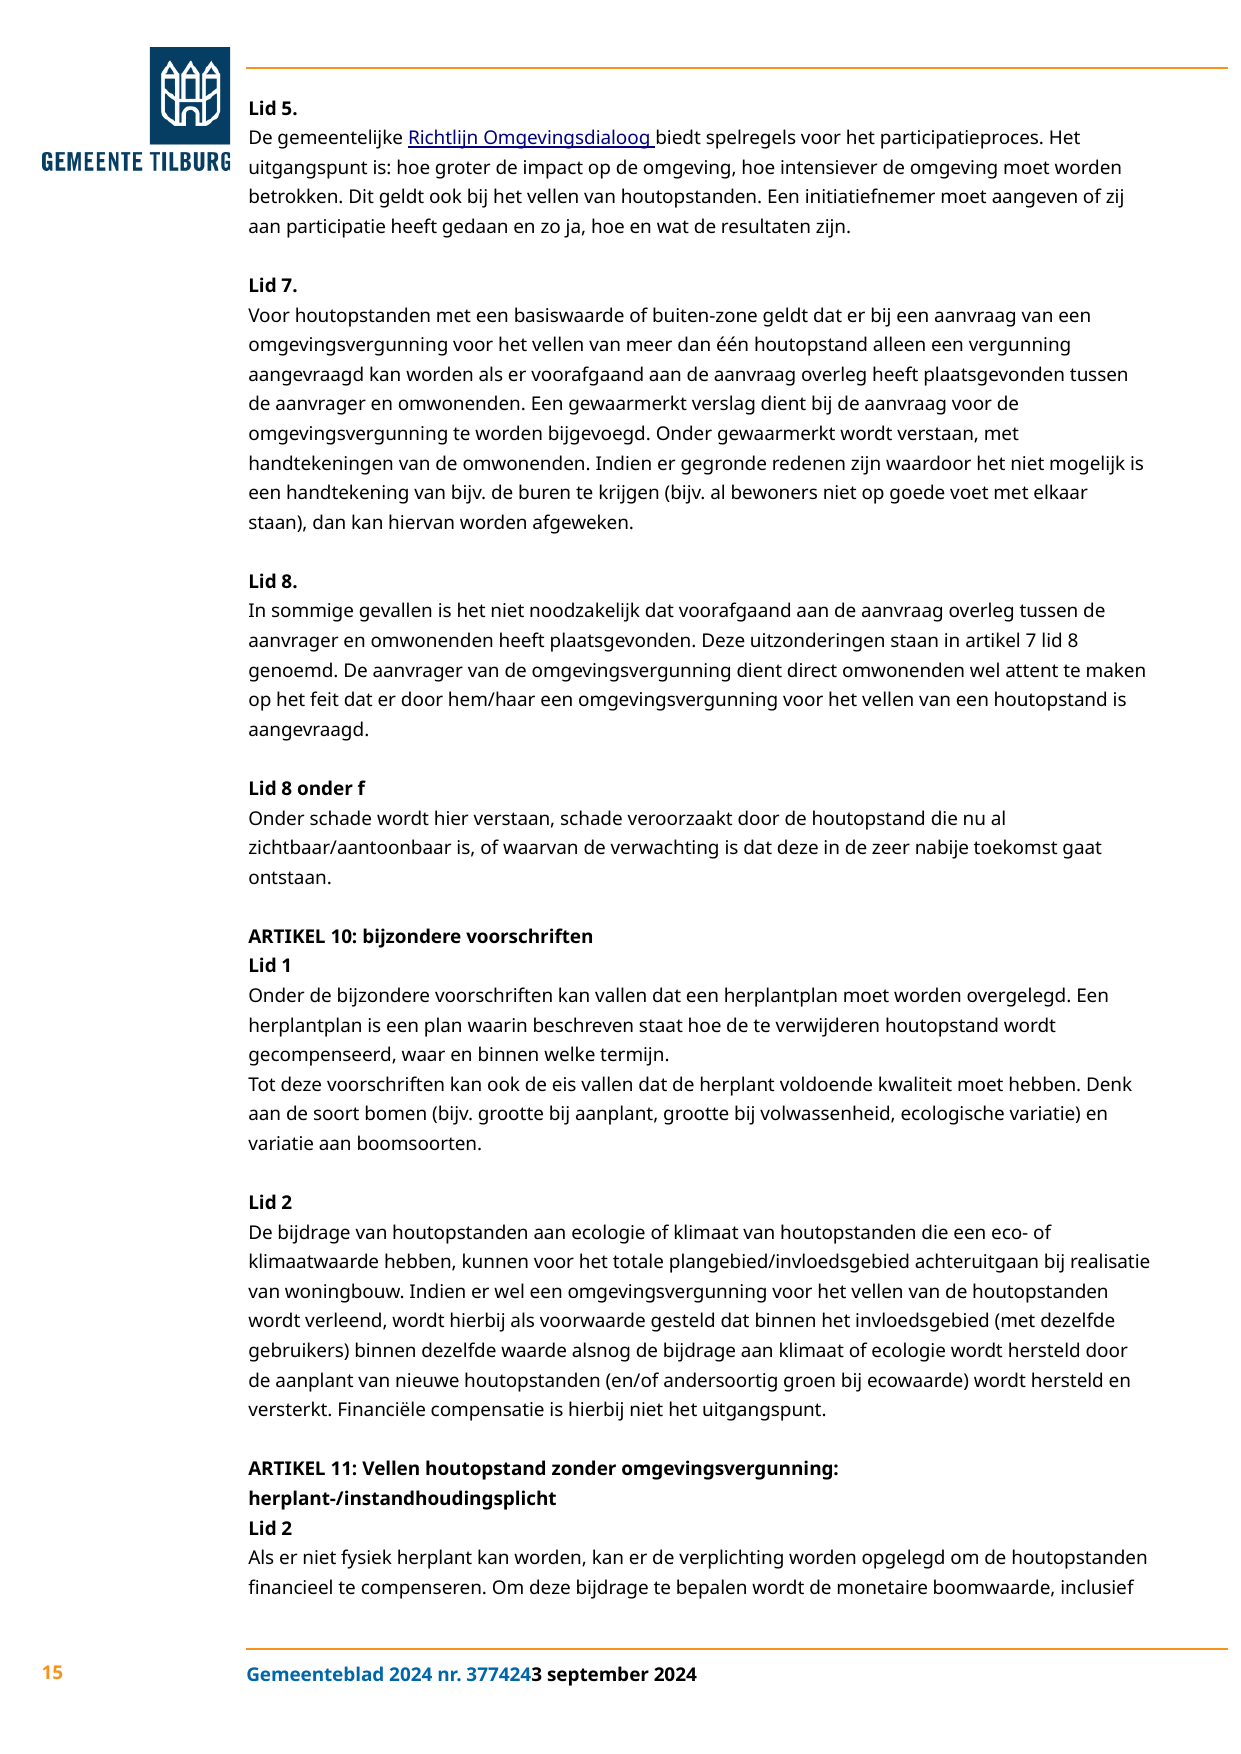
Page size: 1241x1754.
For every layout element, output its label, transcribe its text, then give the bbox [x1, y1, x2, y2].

text Voor houtopstanden met een basiswaarde of buiten-zone geldt dat er bij een aanvraag van een omgevingsvergunning voor het vellen van meer dan één houtopstand alleen een vergunning aangevraagd kan worden als er voorafgaand aan de aanvraag overleg heeft plaatsgevonden tussen de aanvrager en omwonenden. Een gewaarmerkt verslag dient bij de aanvraag voor de omgevingsvergunning te worden bijgevoegd. Onder gewaarmerkt wordt verstaan, met handtekeningen van de omwonenden. Indien er gegronde redenen zijn waardoor het niet mogelijk is een handtekening van bijv. de buren te krijgen (bijv. al bewoners niet op goede voet met elkaar staan), dan kan hiervan worden afgeweken. [248, 302, 1152, 535]
text De gemeentelijke Richtlijn Omgevingsdialoog biedt spelregels voor het participatieproces. Het uitgangspunt is: hoe groter de impact op de omgeving, hoe intensiever de omgeving moet worden betrokken. Dit geldt ook bij het vellen van houtopstanden. Een initiatiefnemer moet aangeven of zij aan participatie heeft gedaan en zo ja, hoe en wat de resultaten zijn. [248, 124, 1152, 239]
text Lid 7. [248, 272, 1152, 298]
text ARTIKEL 10: bijzondere voorschriften [248, 923, 1152, 949]
text Onder de bijzondere voorschriften kan vallen dat een herplantplan moet worden overgelegd. Een herplantplan is een plan waarin beschreven staat hoe de te verwijderen houtopstand wordt gecompenseerd, waar en binnen welke termijn. [248, 982, 1152, 1067]
text Lid 1 [248, 953, 1152, 978]
picture [41, 47, 231, 172]
text Onder schade wordt hier verstaan, schade veroorzaakt door de houtopstand die nu al zichtbaar/aantoonbaar is, of waarvan de verwachting is dat deze in de zeer nabije toekomst gaat ontstaan. [248, 805, 1152, 890]
text Lid 8. [248, 568, 1152, 594]
text De bijdrage van houtopstanden aan ecologie of klimaat van houtopstanden die een eco- of klimaatwaarde hebben, kunnen voor het totale plangebied/invloedsgebied achteruitgaan bij realisatie van woningbouw. Indien er wel een omgevingsvergunning voor het vellen van de houtopstanden wordt verleend, wordt hierbij als voorwaarde gesteld dat binnen het invloedsgebied (met dezelfde gebruikers) binnen dezelfde waarde alsnog de bijdrage aan klimaat of ecologie wordt hersteld door de aanplant van nieuwe houtopstanden (en/of andersoortig groen bij ecowaarde) wordt hersteld en versterkt. Financiële compensatie is hierbij niet het uitgangspunt. [248, 1219, 1152, 1422]
text Lid 2 [248, 1515, 1152, 1541]
text Lid 8 onder f [248, 775, 1152, 801]
text Tot deze voorschriften kan ook de eis vallen dat de herplant voldoende kwaliteit moet hebben. Denk aan de soort bomen (bijv. grootte bij aanplant, grootte bij volwassenheid, ecologische variatie) en variatie aan boomsoorten. [248, 1071, 1152, 1156]
text In sommige gevallen is het niet noodzakelijk dat voorafgaand aan de aanvraag overleg tussen de aanvrager en omwonenden heeft plaatsgevonden. Deze uitzonderingen staan in artikel 7 lid 8 genoemd. De aanvrager van de omgevingsvergunning dient direct omwonenden wel attent te maken op het feit dat er door hem/haar een omgevingsvergunning voor het vellen van een houtopstand is aangevraagd. [248, 598, 1152, 742]
text Als er niet fysiek herplant kan worden, kan er de verplichting worden opgelegd om de houtopstanden financieel te compenseren. Om deze bijdrage te bepalen wordt de monetaire boomwaarde, inclusief [248, 1544, 1152, 1600]
text ARTIKEL 11: Vellen houtopstand zonder omgevingsvergunning: herplant-/instandhoudingsplicht [248, 1456, 1152, 1511]
text Lid 5. [248, 95, 1152, 121]
text Lid 2 [248, 1189, 1152, 1215]
